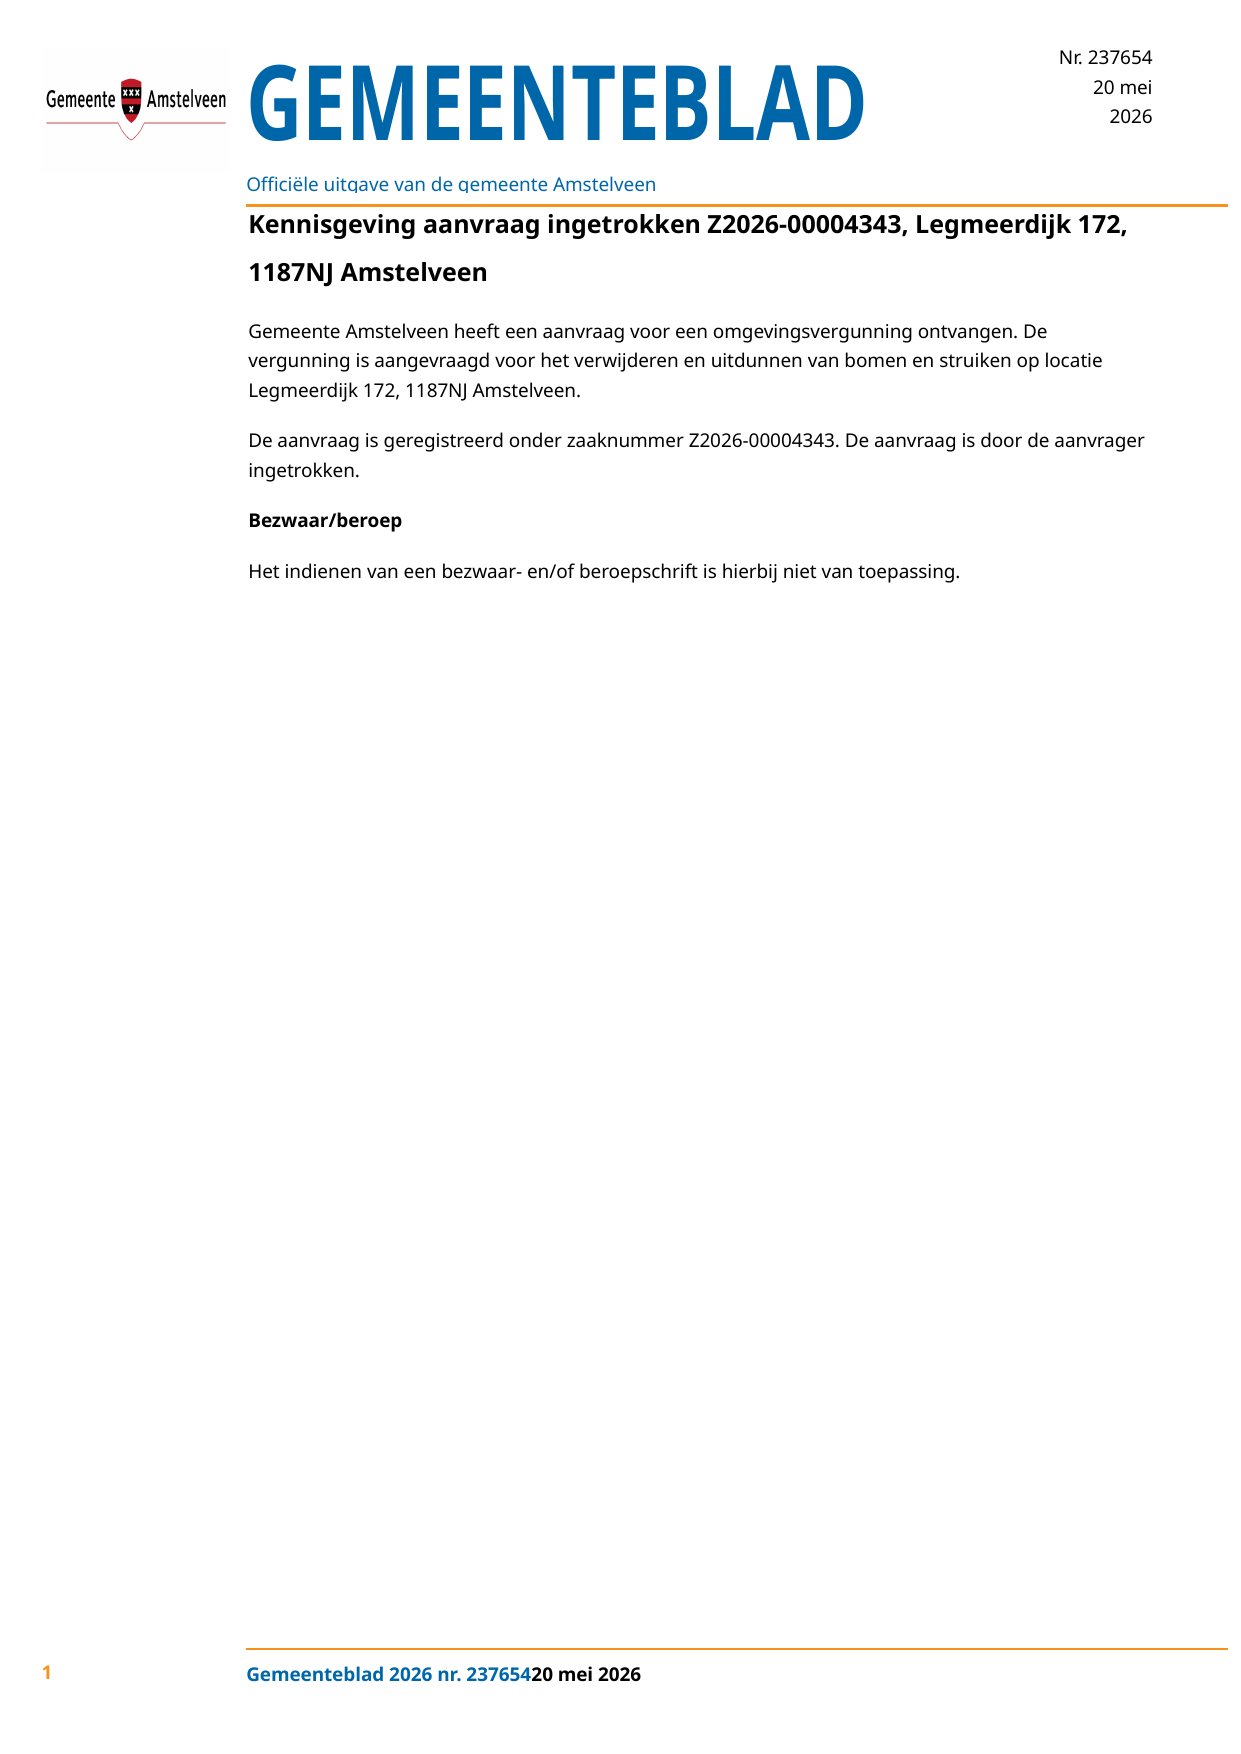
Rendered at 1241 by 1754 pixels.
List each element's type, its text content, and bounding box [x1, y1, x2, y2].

text De aanvraag is geregistreerd onder zaaknummer Z2026-00004343. De aanvraag is door de aanvrager ingetrokken. [248, 427, 1152, 483]
text Bezwaar/beroep [248, 507, 1152, 533]
text Kennisgeving aanvraag ingetrokken Z2026-00004343, Legmeerdijk 172, 1187NJ Amstelveen [248, 207, 1152, 288]
picture [41, 47, 231, 172]
text Gemeente Amstelveen heeft een aanvraag voor een omgevingsvergunning ontvangen. De vergunning is aangevraagd voor het verwijderen en uitdunnen van bomen en struiken op locatie Legmeerdijk 172, 1187NJ Amstelveen. [248, 318, 1152, 403]
text Het indienen van een bezwaar- en/of beroepschrift is hierbij niet van toepassing. [248, 558, 1152, 584]
